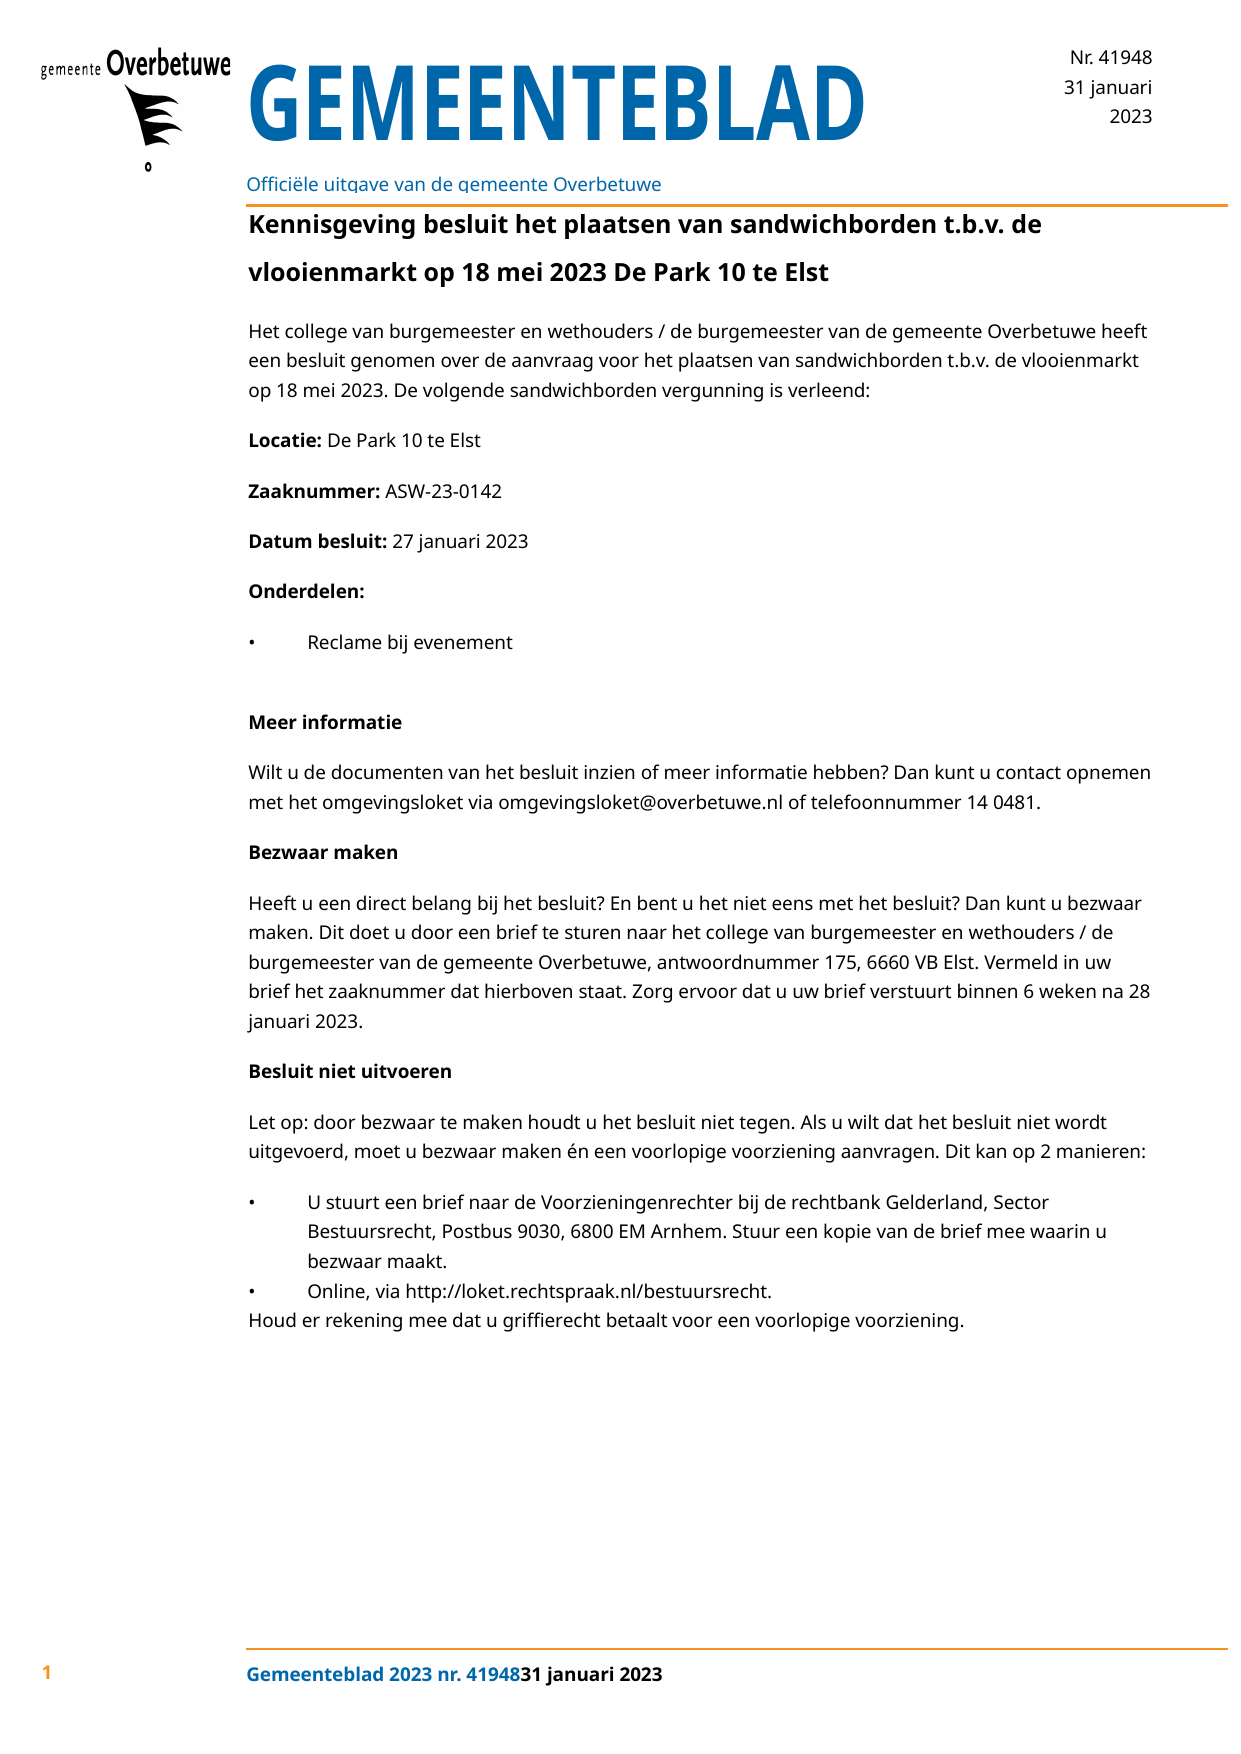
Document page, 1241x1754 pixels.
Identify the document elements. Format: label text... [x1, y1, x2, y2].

text Zaaknummer: ASW-23-0142 [248, 478, 1152, 504]
text Kennisgeving besluit het plaatsen van sandwichborden t.b.v. de vlooienmarkt op 18 mei 2023 De Park 10 te Elst [248, 207, 1152, 288]
text Heeft u een direct belang bij het besluit? En bent u het niet eens met het besluit? Dan kunt u bezwaar maken. Dit doet u door een brief te sturen naar het college van burgemeester en wethouders / de burgemeester van de gemeente Overbetuwe, antwoordnummer 175, 6660 VB Elst. Vermeld in uw brief het zaaknummer dat hierboven staat. Zorg ervoor dat u uw brief verstuurt binnen 6 weken na 28 januari 2023. [248, 890, 1152, 1034]
text Let op: door bezwaar te maken houdt u het besluit niet tegen. Als u wilt dat het besluit niet wordt uitgevoerd, moet u bezwaar maken én een voorlopige voorziening aanvragen. Dit kan op 2 manieren: [248, 1109, 1152, 1164]
text Wilt u de documenten van het besluit inzien of meer informatie hebben? Dan kunt u contact opnemen met het omgevingsloket via omgevingsloket@overbetuwe.nl of telefoonnummer 14 0481. [248, 759, 1152, 815]
text Houd er rekening mee dat u griffierecht betaalt voor een voorlopige voorziening. [248, 1307, 1152, 1333]
text Onderdelen: [248, 579, 1152, 604]
list Reclame bij evenement [248, 629, 1152, 655]
text Bezwaar maken [248, 839, 1152, 865]
text Besluit niet uitvoeren [248, 1059, 1152, 1084]
text Datum besluit: 27 januari 2023 [248, 528, 1152, 554]
text Locatie: De Park 10 te Elst [248, 427, 1152, 453]
list Online, via http://loket.rechtspraak.nl/bestuursrecht. [248, 1278, 1152, 1304]
text Het college van burgemeester en wethouders / de burgemeester van de gemeente Overbetuwe heeft een besluit genomen over de aanvraag voor het plaatsen van sandwichborden t.b.v. de vlooienmarkt op 18 mei 2023. De volgende sandwichborden vergunning is verleend: [248, 318, 1152, 403]
picture [41, 47, 231, 172]
list U stuurt een brief naar de Voorzieningenrechter bij de rechtbank Gelderland, Sector Bestuursrecht, Postbus 9030, 6800 EM Arnhem. Stuur een kopie van de brief mee waarin u bezwaar maakt. [248, 1189, 1152, 1274]
text Meer informatie [248, 709, 1152, 735]
